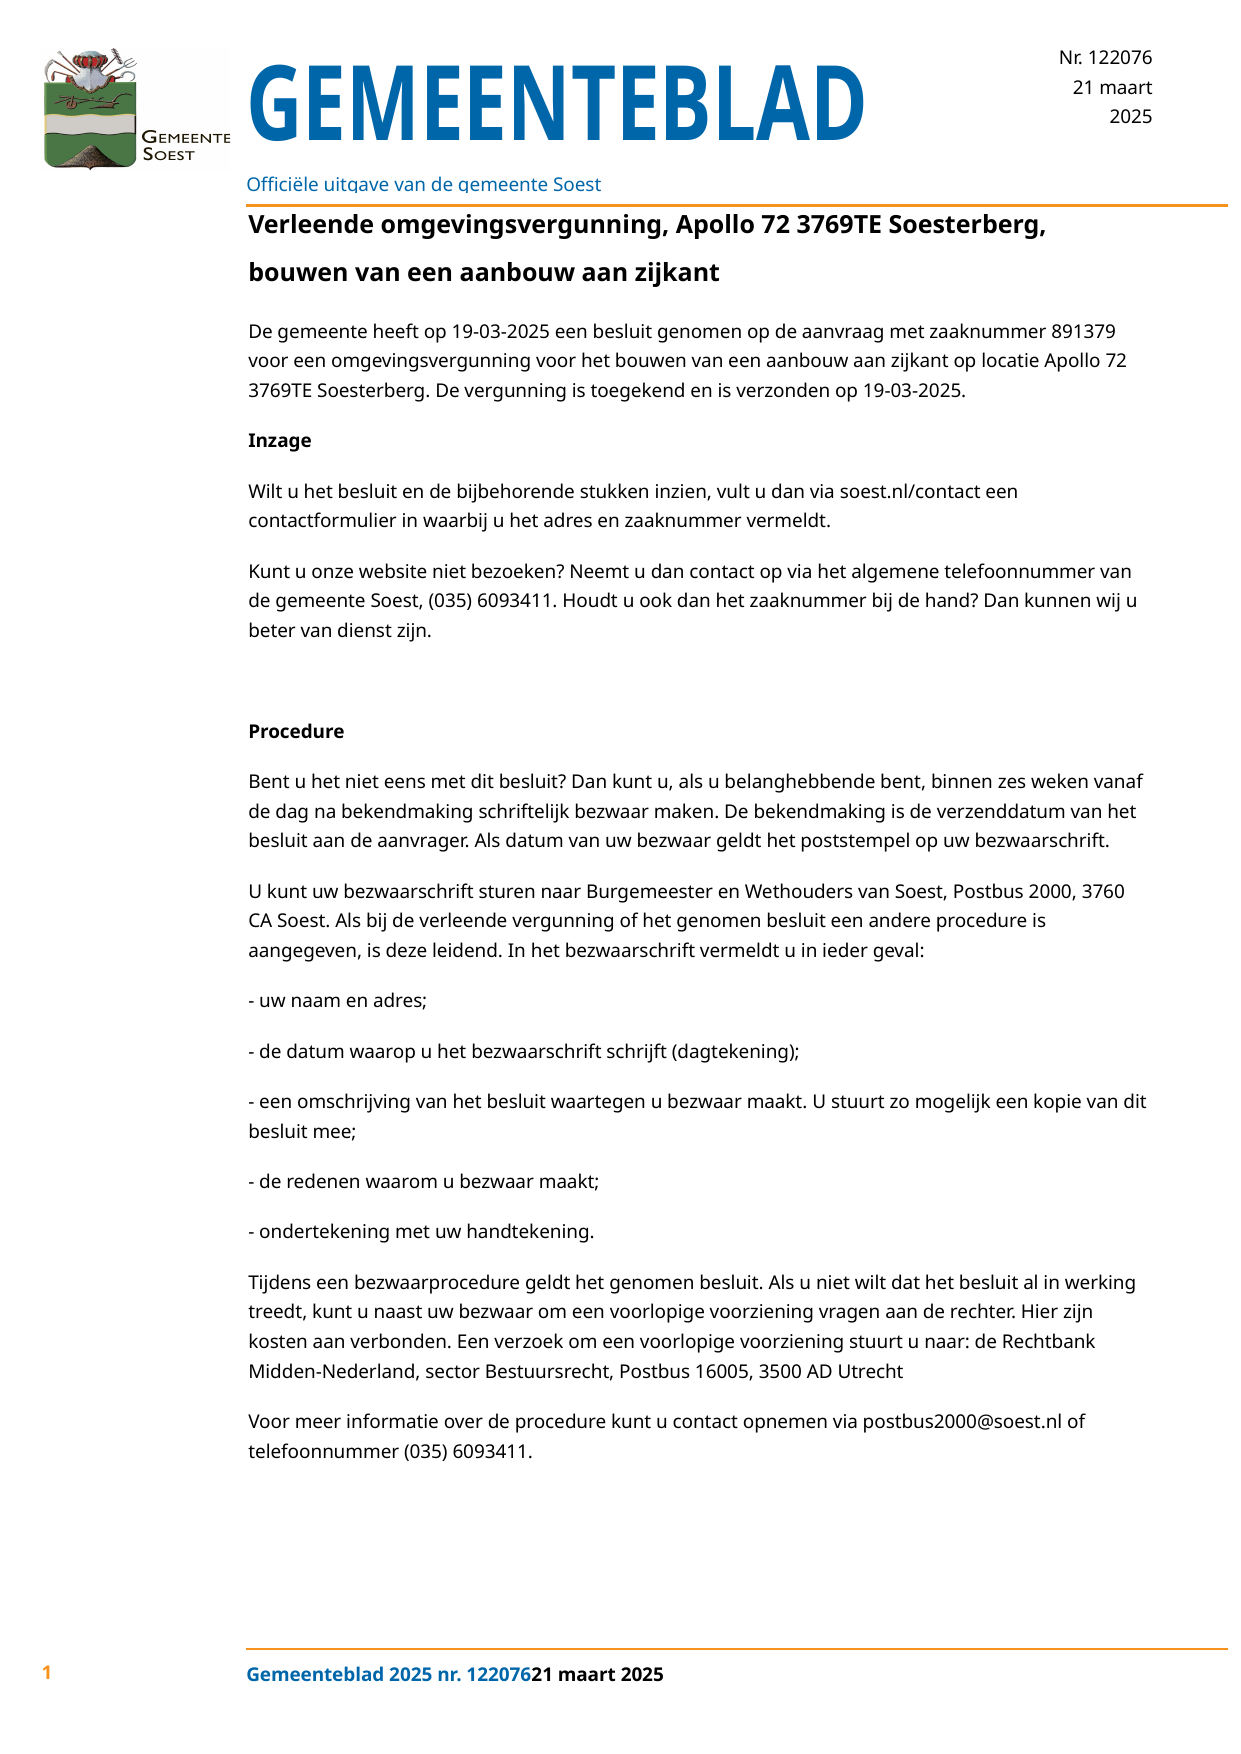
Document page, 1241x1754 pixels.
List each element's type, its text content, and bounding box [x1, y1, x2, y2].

text Voor meer informatie over de procedure kunt u contact opnemen via postbus2000@soest.nl of telefoonnummer (035) 6093411. [248, 1408, 1152, 1464]
text U kunt uw bezwaarschrift sturen naar Burgemeester en Wethouders van Soest, Postbus 2000, 3760 CA Soest. Als bij de verleende vergunning of het genomen besluit een andere procedure is aangegeven, is deze leidend. In het bezwaarschrift vermeldt u in ieder geval: [248, 878, 1152, 963]
text Procedure [248, 718, 1152, 744]
text - de datum waarop u het bezwaarschrift schrijft (dagtekening); [248, 1038, 1152, 1064]
text - uw naam en adres; [248, 987, 1152, 1013]
text Kunt u onze website niet bezoeken? Neemt u dan contact op via het algemene telefoonnummer van de gemeente Soest, (035) 6093411. Houdt u ook dan het zaaknummer bij de hand? Dan kunnen wij u beter van dienst zijn. [248, 558, 1152, 643]
text Verleende omgevingsvergunning, Apollo 72 3769TE Soesterberg, bouwen van een aanbouw aan zijkant [248, 207, 1152, 288]
text Tijdens een bezwaarprocedure geldt het genomen besluit. Als u niet wilt dat het besluit al in werking treedt, kunt u naast uw bezwaar om een voorlopige voorziening vragen aan de rechter. Hier zijn kosten aan verbonden. Een verzoek om een voorlopige voorziening stuurt u naar: de Rechtbank Midden-Nederland, sector Bestuursrecht, Postbus 16005, 3500 AD Utrecht [248, 1269, 1152, 1384]
text - de redenen waarom u bezwaar maakt; [248, 1168, 1152, 1194]
picture [41, 47, 231, 172]
text Inzage [248, 427, 1152, 453]
text De gemeente heeft op 19-03-2025 een besluit genomen op de aanvraag met zaaknummer 891379 voor een omgevingsvergunning voor het bouwen van een aanbouw aan zijkant op locatie Apollo 72 3769TE Soesterberg. De vergunning is toegekend en is verzonden op 19-03-2025. [248, 318, 1152, 403]
text - ondertekening met uw handtekening. [248, 1219, 1152, 1244]
text Wilt u het besluit en de bijbehorende stukken inzien, vult u dan via soest.nl/contact een contactformulier in waarbij u het adres en zaaknummer vermeldt. [248, 478, 1152, 533]
text - een omschrijving van het besluit waartegen u bezwaar maakt. U stuurt zo mogelijk een kopie van dit besluit mee; [248, 1088, 1152, 1144]
text Bent u het niet eens met dit besluit? Dan kunt u, als u belanghebbende bent, binnen zes weken vanaf de dag na bekendmaking schriftelijk bezwaar maken. De bekendmaking is de verzenddatum van het besluit aan de aanvrager. Als datum van uw bezwaar geldt het poststempel op uw bezwaarschrift. [248, 768, 1152, 853]
